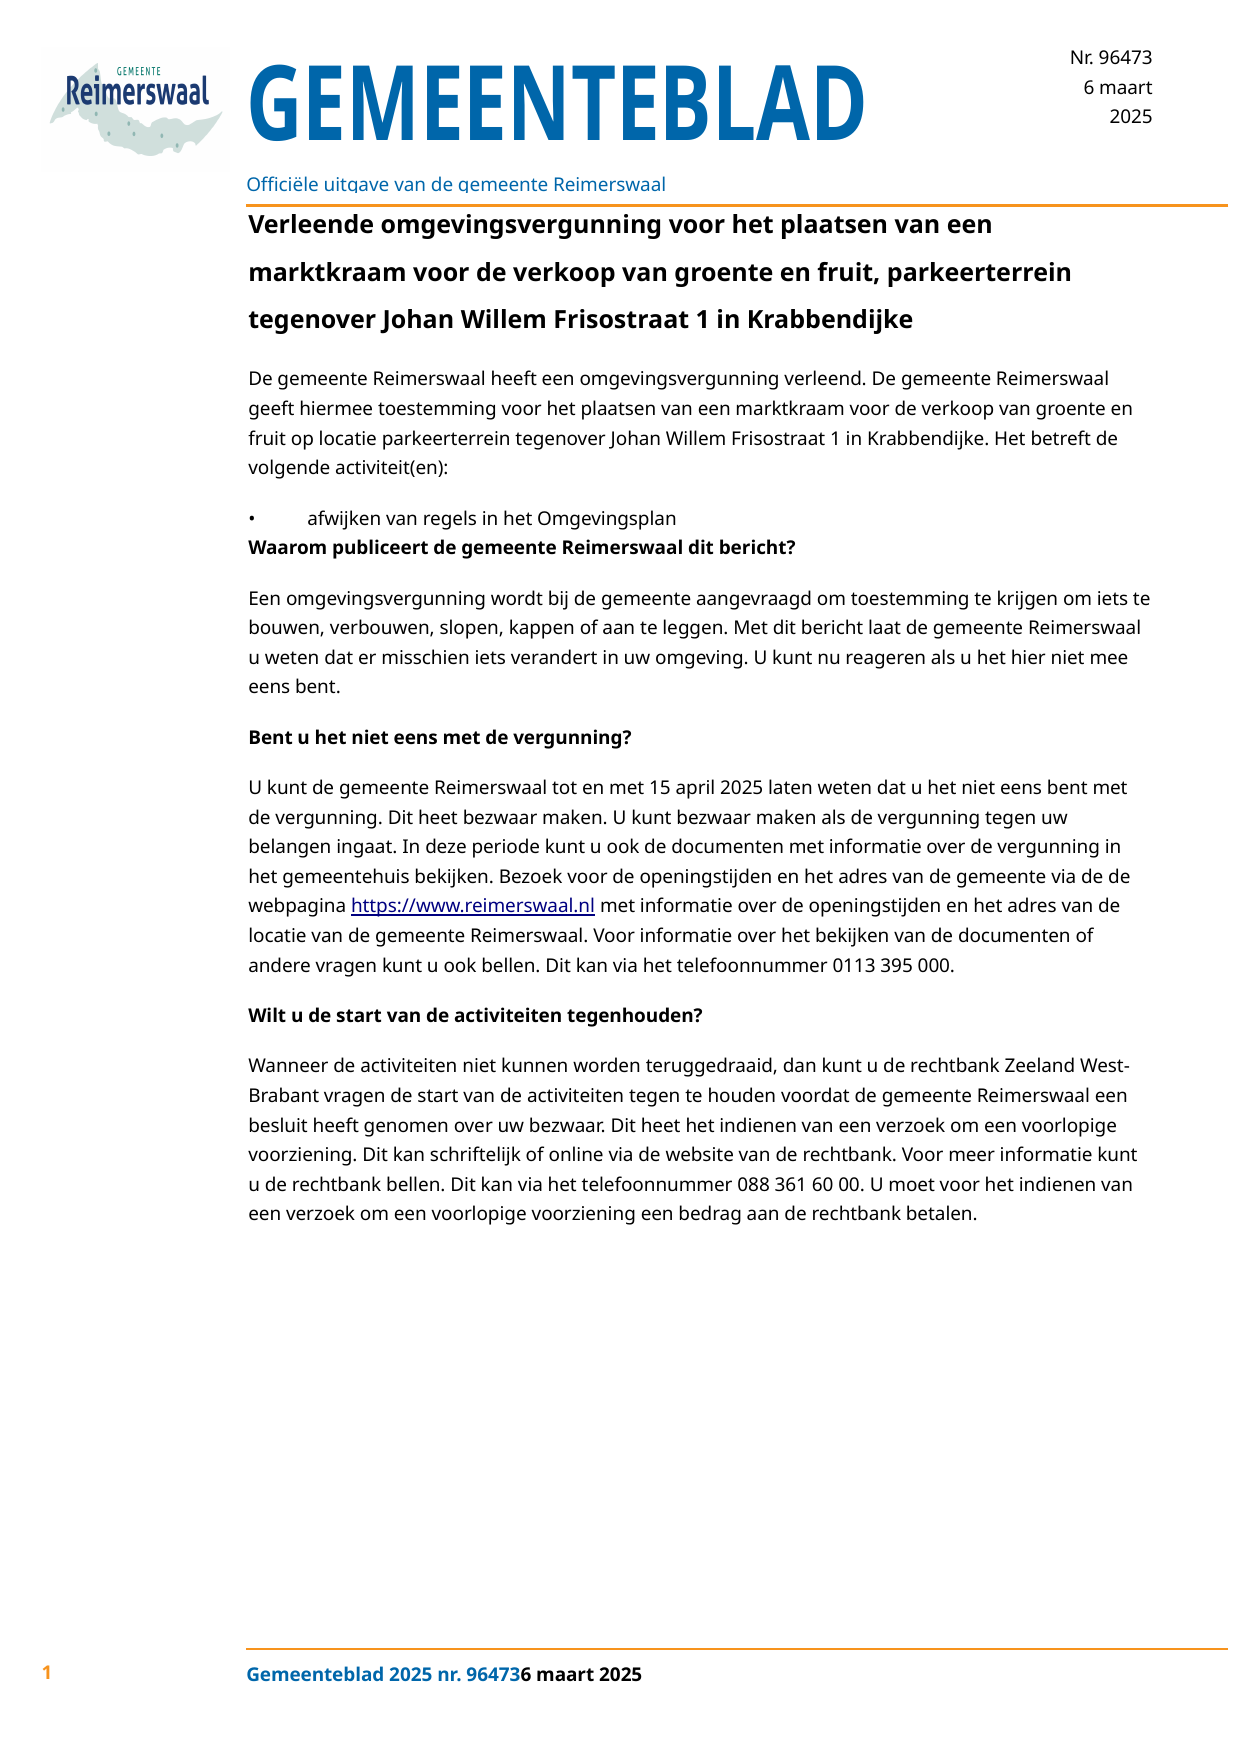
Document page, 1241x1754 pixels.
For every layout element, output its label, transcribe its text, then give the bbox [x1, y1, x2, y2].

text Wilt u de start van de activiteiten tegenhouden? [248, 1002, 1152, 1028]
text Wanneer de activiteiten niet kunnen worden teruggedraaid, dan kunt u de rechtbank Zeeland West-Brabant vragen de start van de activiteiten tegen te houden voordat de gemeente Reimerswaal een besluit heeft genomen over uw bezwaar. Dit heet het indienen van een verzoek om een voorlopige voorziening. Dit kan schriftelijk of online via de website van de rechtbank. Voor meer informatie kunt u de rechtbank bellen. Dit kan via het telefoonnummer 088 361 60 00. U moet voor het indienen van een verzoek om een voorlopige voorziening een bedrag aan de rechtbank betalen. [248, 1053, 1152, 1226]
text Verleende omgevingsvergunning voor het plaatsen van een marktkraam voor de verkoop van groente en fruit, parkeerterrein tegenover Johan Willem Frisostraat 1 in Krabbendijke [248, 207, 1152, 336]
text Een omgevingsvergunning wordt bij de gemeente aangevraagd om toestemming te krijgen om iets te bouwen, verbouwen, slopen, kappen of aan te leggen. Met dit bericht laat de gemeente Reimerswaal u weten dat er misschien iets verandert in uw omgeving. U kunt nu reageren als u het hier niet mee eens bent. [248, 585, 1152, 699]
text U kunt de gemeente Reimerswaal tot en met 15 april 2025 laten weten dat u het niet eens bent met de vergunning. Dit heet bezwaar maken. U kunt bezwaar maken als de vergunning tegen uw belangen ingaat. In deze periode kunt u ook de documenten met informatie over de vergunning in het gemeentehuis bekijken. Bezoek voor de openingstijden en het adres van de gemeente via de de webpagina https://www.reimerswaal.nl met informatie over de openingstijden en het adres van de locatie van de gemeente Reimerswaal. Voor informatie over het bekijken van de documenten of andere vragen kunt u ook bellen. Dit kan via het telefoonnummer 0113 395 000. [248, 774, 1152, 977]
text Waarom publiceert de gemeente Reimerswaal dit bericht? [248, 534, 1152, 560]
text De gemeente Reimerswaal heeft een omgevingsvergunning verleend. De gemeente Reimerswaal geeft hiermee toestemming voor het plaatsen van een marktkraam voor de verkoop van groente en fruit op locatie parkeerterrein tegenover Johan Willem Frisostraat 1 in Krabbendijke. Het betreft de volgende activiteit(en): [248, 366, 1152, 480]
list afwijken van regels in het Omgevingsplan [248, 505, 1152, 530]
text Bent u het niet eens met de vergunning? [248, 724, 1152, 749]
picture [41, 47, 231, 172]
